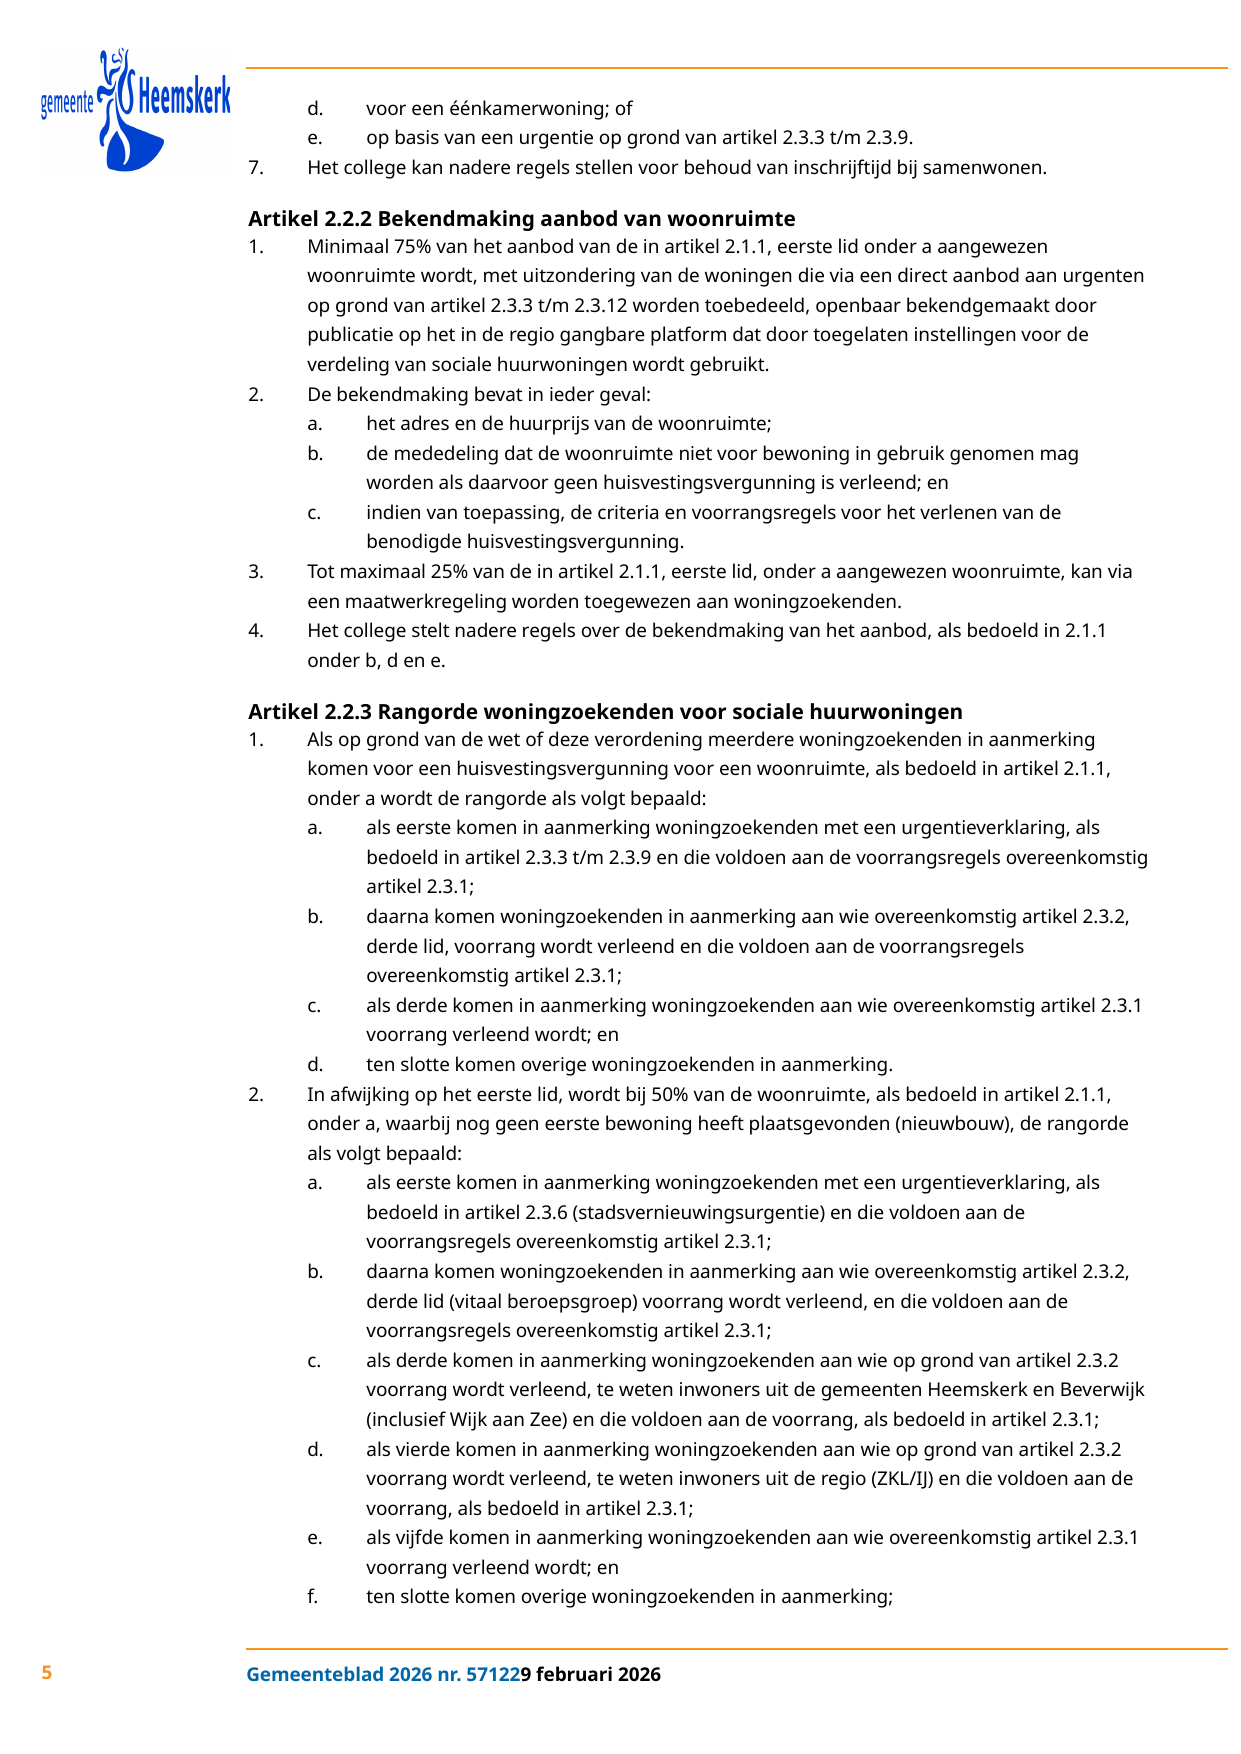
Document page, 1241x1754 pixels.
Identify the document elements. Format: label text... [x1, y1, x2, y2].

list als derde komen in aanmerking woningzoekenden aan wie op grond van artikel 2.3.2 voorrang wordt verleend, te weten inwoners uit de gemeenten Heemskerk en Beverwijk (inclusief Wijk aan Zee) en die voldoen aan de voorrang, als bedoeld in artikel 2.3.1; [307, 1347, 1152, 1432]
list In afwijking op het eerste lid, wordt bij 50% van de woonruimte, als bedoeld in artikel 2.1.1, onder a, waarbij nog geen eerste bewoning heeft plaatsgevonden (nieuwbouw), de rangorde als volgt bepaald: [248, 1081, 1152, 1166]
list als eerste komen in aanmerking woningzoekenden met een urgentieverklaring, als bedoeld in artikel 2.3.6 (stadsvernieuwingsurgentie) en die voldoen aan de voorrangsregels overeenkomstig artikel 2.3.1; [307, 1169, 1152, 1254]
text Artikel 2.2.2 Bekendmaking aanbod van woonruimte [248, 204, 1152, 233]
list daarna komen woningzoekenden in aanmerking aan wie overeenkomstig artikel 2.3.2, derde lid, voorrang wordt verleend en die voldoen aan de voorrangsregels overeenkomstig artikel 2.3.1; [307, 903, 1152, 988]
list voor een éénkamerwoning; of [307, 95, 1152, 121]
list op basis van een urgentie op grond van artikel 2.3.3 t/m 2.3.9. [307, 124, 1152, 150]
list daarna komen woningzoekenden in aanmerking aan wie overeenkomstig artikel 2.3.2, derde lid (vitaal beroepsgroep) voorrang wordt verleend, en die voldoen aan de voorrangsregels overeenkomstig artikel 2.3.1; [307, 1258, 1152, 1343]
list als vierde komen in aanmerking woningzoekenden aan wie op grond van artikel 2.3.2 voorrang wordt verleend, te weten inwoners uit de regio (ZKL/IJ) en die voldoen aan de voorrang, als bedoeld in artikel 2.3.1; [307, 1436, 1152, 1521]
picture [41, 47, 231, 172]
list De bekendmaking bevat in ieder geval: [248, 381, 1152, 406]
list het adres en de huurprijs van de woonruimte; [307, 410, 1152, 436]
list als derde komen in aanmerking woningzoekenden aan wie overeenkomstig artikel 2.3.1 voorrang verleend wordt; en [307, 992, 1152, 1047]
list Als op grond van de wet of deze verordening meerdere woningzoekenden in aanmerking komen voor een huisvestingsvergunning voor een woonruimte, als bedoeld in artikel 2.1.1, onder a wordt de rangorde als volgt bepaald: [248, 726, 1152, 811]
list als vijfde komen in aanmerking woningzoekenden aan wie overeenkomstig artikel 2.3.1 voorrang verleend wordt; en [307, 1524, 1152, 1580]
list de mededeling dat de woonruimte niet voor bewoning in gebruik genomen mag worden als daarvoor geen huisvestingsvergunning is verleend; en [307, 440, 1152, 495]
list Het college kan nadere regels stellen voor behoud van inschrijftijd bij samenwonen. [248, 154, 1152, 180]
list Minimaal 75% van het aanbod van de in artikel 2.1.1, eerste lid onder a aangewezen woonruimte wordt, met uitzondering van de woningen die via een direct aanbod aan urgenten op grond van artikel 2.3.3 t/m 2.3.12 worden toebedeeld, openbaar bekendgemaakt door publicatie op het in de regio gangbare platform dat door toegelaten instellingen voor de verdeling van sociale huurwoningen wordt gebruikt. [248, 233, 1152, 377]
list Tot maximaal 25% van de in artikel 2.1.1, eerste lid, onder a aangewezen woonruimte, kan via een maatwerkregeling worden toegewezen aan woningzoekenden. [248, 558, 1152, 613]
list Het college stelt nadere regels over de bekendmaking van het aanbod, als bedoeld in 2.1.1 onder b, d en e. [248, 617, 1152, 673]
list als eerste komen in aanmerking woningzoekenden met een urgentieverklaring, als bedoeld in artikel 2.3.3 t/m 2.3.9 en die voldoen aan de voorrangsregels overeenkomstig artikel 2.3.1; [307, 814, 1152, 899]
list indien van toepassing, de criteria en voorrangsregels voor het verlenen van de benodigde huisvestingsvergunning. [307, 499, 1152, 554]
list ten slotte komen overige woningzoekenden in aanmerking. [307, 1051, 1152, 1077]
text Artikel 2.2.3 Rangorde woningzoekenden voor sociale huurwoningen [248, 697, 1152, 726]
list ten slotte komen overige woningzoekenden in aanmerking; [307, 1584, 1152, 1609]
